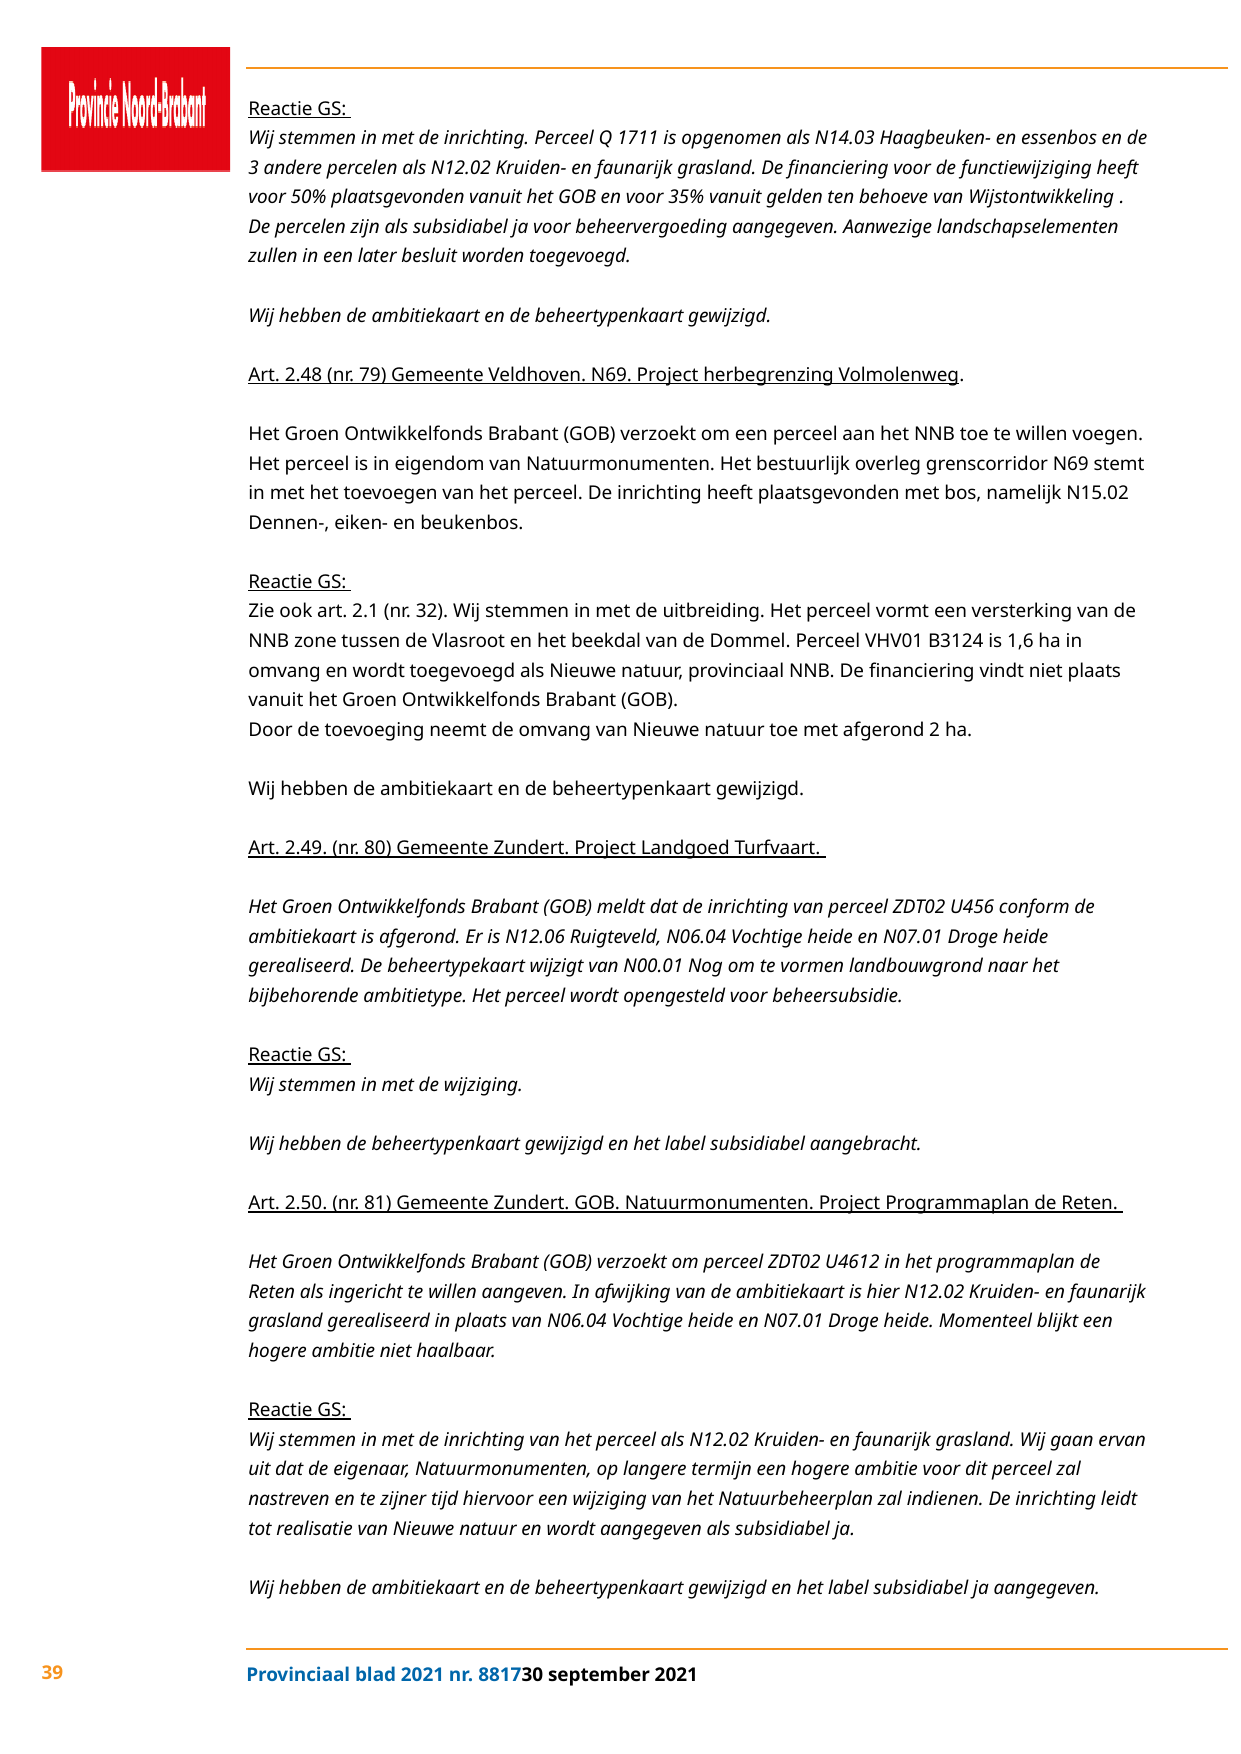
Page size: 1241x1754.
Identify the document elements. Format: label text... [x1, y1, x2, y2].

picture [41, 47, 231, 172]
text Art. 2.49. (nr. 80) Gemeente Zundert. Project Landgoed Turfvaart. [248, 834, 1152, 860]
text Wij stemmen in met de inrichting. Perceel Q 1711 is opgenomen als N14.03 Haagbeuken- en essenbos en de 3 andere percelen als N12.02 Kruiden- en faunarijk grasland. De financiering voor de functiewijziging heeft voor 50% plaatsgevonden vanuit het GOB en voor 35% vanuit gelden ten behoeve van Wijstontwikkeling . De percelen zijn als subsidiabel ja voor beheervergoeding aangegeven. Aanwezige landschapselementen zullen in een later besluit worden toegevoegd. [248, 124, 1152, 268]
text Zie ook art. 2.1 (nr. 32). Wij stemmen in met de uitbreiding. Het perceel vormt een versterking van de NNB zone tussen de Vlasroot en het beekdal van de Dommel. Perceel VHV01 B3124 is 1,6 ha in omvang en wordt toegevoegd als Nieuwe natuur, provinciaal NNB. De financiering vindt niet plaats vanuit het Groen Ontwikkelfonds Brabant (GOB). [248, 598, 1152, 712]
text Wij stemmen in met de wijziging. [248, 1071, 1152, 1097]
text Wij hebben de ambitiekaart en de beheertypenkaart gewijzigd en het label subsidiabel ja aangegeven. [248, 1574, 1152, 1600]
text Reactie GS: [248, 1041, 1152, 1067]
text Wij hebben de ambitiekaart en de beheertypenkaart gewijzigd. [248, 775, 1152, 801]
text Art. 2.48 (nr. 79) Gemeente Veldhoven. N69. Project herbegrenzing Volmolenweg. [248, 361, 1152, 387]
text Wij hebben de ambitiekaart en de beheertypenkaart gewijzigd. [248, 302, 1152, 328]
text Het Groen Ontwikkelfonds Brabant (GOB) verzoekt om perceel ZDT02 U4612 in het programmaplan de Reten als ingericht te willen aangeven. In afwijking van de ambitiekaart is hier N12.02 Kruiden- en faunarijk grasland gerealiseerd in plaats van N06.04 Vochtige heide en N07.01 Droge heide. Momenteel blijkt een hogere ambitie niet haalbaar. [248, 1248, 1152, 1363]
text Art. 2.50. (nr. 81) Gemeente Zundert. GOB. Natuurmonumenten. Project Programmaplan de Reten. [248, 1189, 1152, 1215]
text Het Groen Ontwikkelfonds Brabant (GOB) meldt dat de inrichting van perceel ZDT02 U456 conform de ambitiekaart is afgerond. Er is N12.06 Ruigteveld, N06.04 Vochtige heide en N07.01 Droge heide gerealiseerd. De beheertypekaart wijzigt van N00.01 Nog om te vormen landbouwgrond naar het bijbehorende ambitietype. Het perceel wordt opengesteld voor beheersubsidie. [248, 893, 1152, 1008]
text Reactie GS: [248, 1396, 1152, 1422]
text Wij hebben de beheertypenkaart gewijzigd en het label subsidiabel aangebracht. [248, 1130, 1152, 1156]
text Het Groen Ontwikkelfonds Brabant (GOB) verzoekt om een perceel aan het NNB toe te willen voegen. Het perceel is in eigendom van Natuurmonumenten. Het bestuurlijk overleg grenscorridor N69 stemt in met het toevoegen van het perceel. De inrichting heeft plaatsgevonden met bos, namelijk N15.02 Dennen-, eiken- en beukenbos. [248, 420, 1152, 535]
text Wij stemmen in met de inrichting van het perceel als N12.02 Kruiden- en faunarijk grasland. Wij gaan ervan uit dat de eigenaar, Natuurmonumenten, op langere termijn een hogere ambitie voor dit perceel zal nastreven en te zijner tijd hiervoor een wijziging van het Natuurbeheerplan zal indienen. De inrichting leidt tot realisatie van Nieuwe natuur en wordt aangegeven als subsidiabel ja. [248, 1426, 1152, 1541]
text Reactie GS: [248, 95, 1152, 121]
text Door de toevoeging neemt de omvang van Nieuwe natuur toe met afgerond 2 ha. [248, 716, 1152, 742]
text Reactie GS: [248, 568, 1152, 594]
